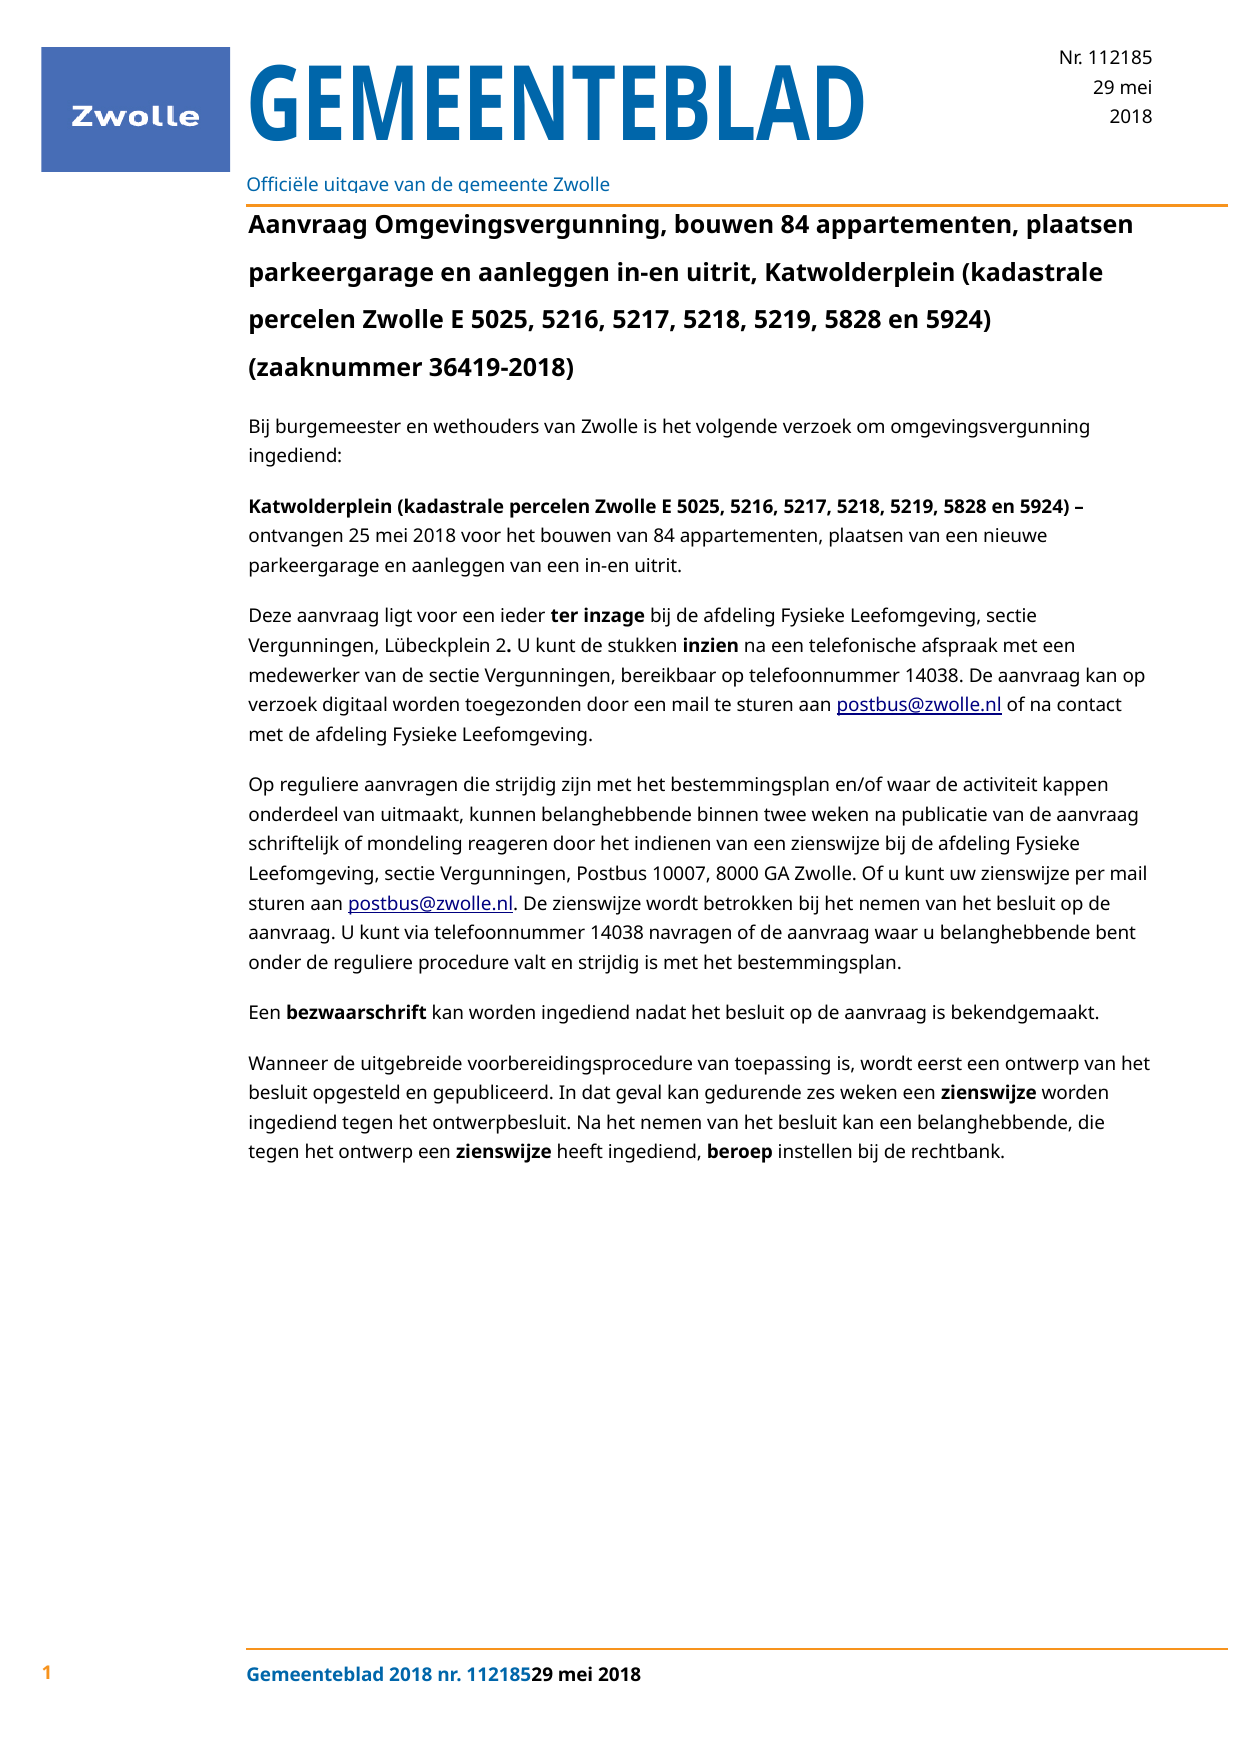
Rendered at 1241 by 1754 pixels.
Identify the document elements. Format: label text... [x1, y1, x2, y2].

text Op reguliere aanvragen die strijdig zijn met het bestemmingsplan en/of waar de activiteit kappen onderdeel van uitmaakt, kunnen belanghebbende binnen twee weken na publicatie van de aanvraag schriftelijk of mondeling reageren door het indienen van een zienswijze bij de afdeling Fysieke Leefomgeving, sectie Vergunningen, Postbus 10007, 8000 GA Zwolle. Of u kunt uw zienswijze per mail sturen aan postbus@zwolle.nl. De zienswijze wordt betrokken bij het nemen van het besluit op de aanvraag. U kunt via telefoonnummer 14038 navragen of de aanvraag waar u belanghebbende bent onder de reguliere procedure valt en strijdig is met het bestemmingsplan. [248, 771, 1152, 975]
text Katwolderplein (kadastrale percelen Zwolle E 5025, 5216, 5217, 5218, 5219, 5828 en 5924) – ontvangen 25 mei 2018 voor het bouwen van 84 appartementen, plaatsen van een nieuwe parkeergarage en aanleggen van een in-en uitrit. [248, 493, 1152, 578]
text Een bezwaarschrift kan worden ingediend nadat het besluit op de aanvraag is bekendgemaakt. [248, 999, 1152, 1025]
text Wanneer de uitgebreide voorbereidingsprocedure van toepassing is, wordt eerst een ontwerp van het besluit opgesteld en gepubliceerd. In dat geval kan gedurende zes weken een zienswijze worden ingediend tegen het ontwerpbesluit. Na het nemen van het besluit kan een belanghebbende, die tegen het ontwerp een zienswijze heeft ingediend, beroep instellen bij de rechtbank. [248, 1050, 1152, 1164]
picture [41, 47, 231, 172]
text Aanvraag Omgevingsvergunning, bouwen 84 appartementen, plaatsen parkeergarage en aanleggen in-en uitrit, Katwolderplein (kadastrale percelen Zwolle E 5025, 5216, 5217, 5218, 5219, 5828 en 5924) (zaaknummer 36419-2018) [248, 207, 1152, 384]
text Bij burgemeester en wethouders van Zwolle is het volgende verzoek om omgevingsvergunning ingediend: [248, 413, 1152, 468]
text Deze aanvraag ligt voor een ieder ter inzage bij de afdeling Fysieke Leefomgeving, sectie Vergunningen, Lübeckplein 2. U kunt de stukken inzien na een telefonische afspraak met een medewerker van de sectie Vergunningen, bereikbaar op telefoonnummer 14038. De aanvraag kan op verzoek digitaal worden toegezonden door een mail te sturen aan postbus@zwolle.nl of na contact met de afdeling Fysieke Leefomgeving. [248, 603, 1152, 747]
